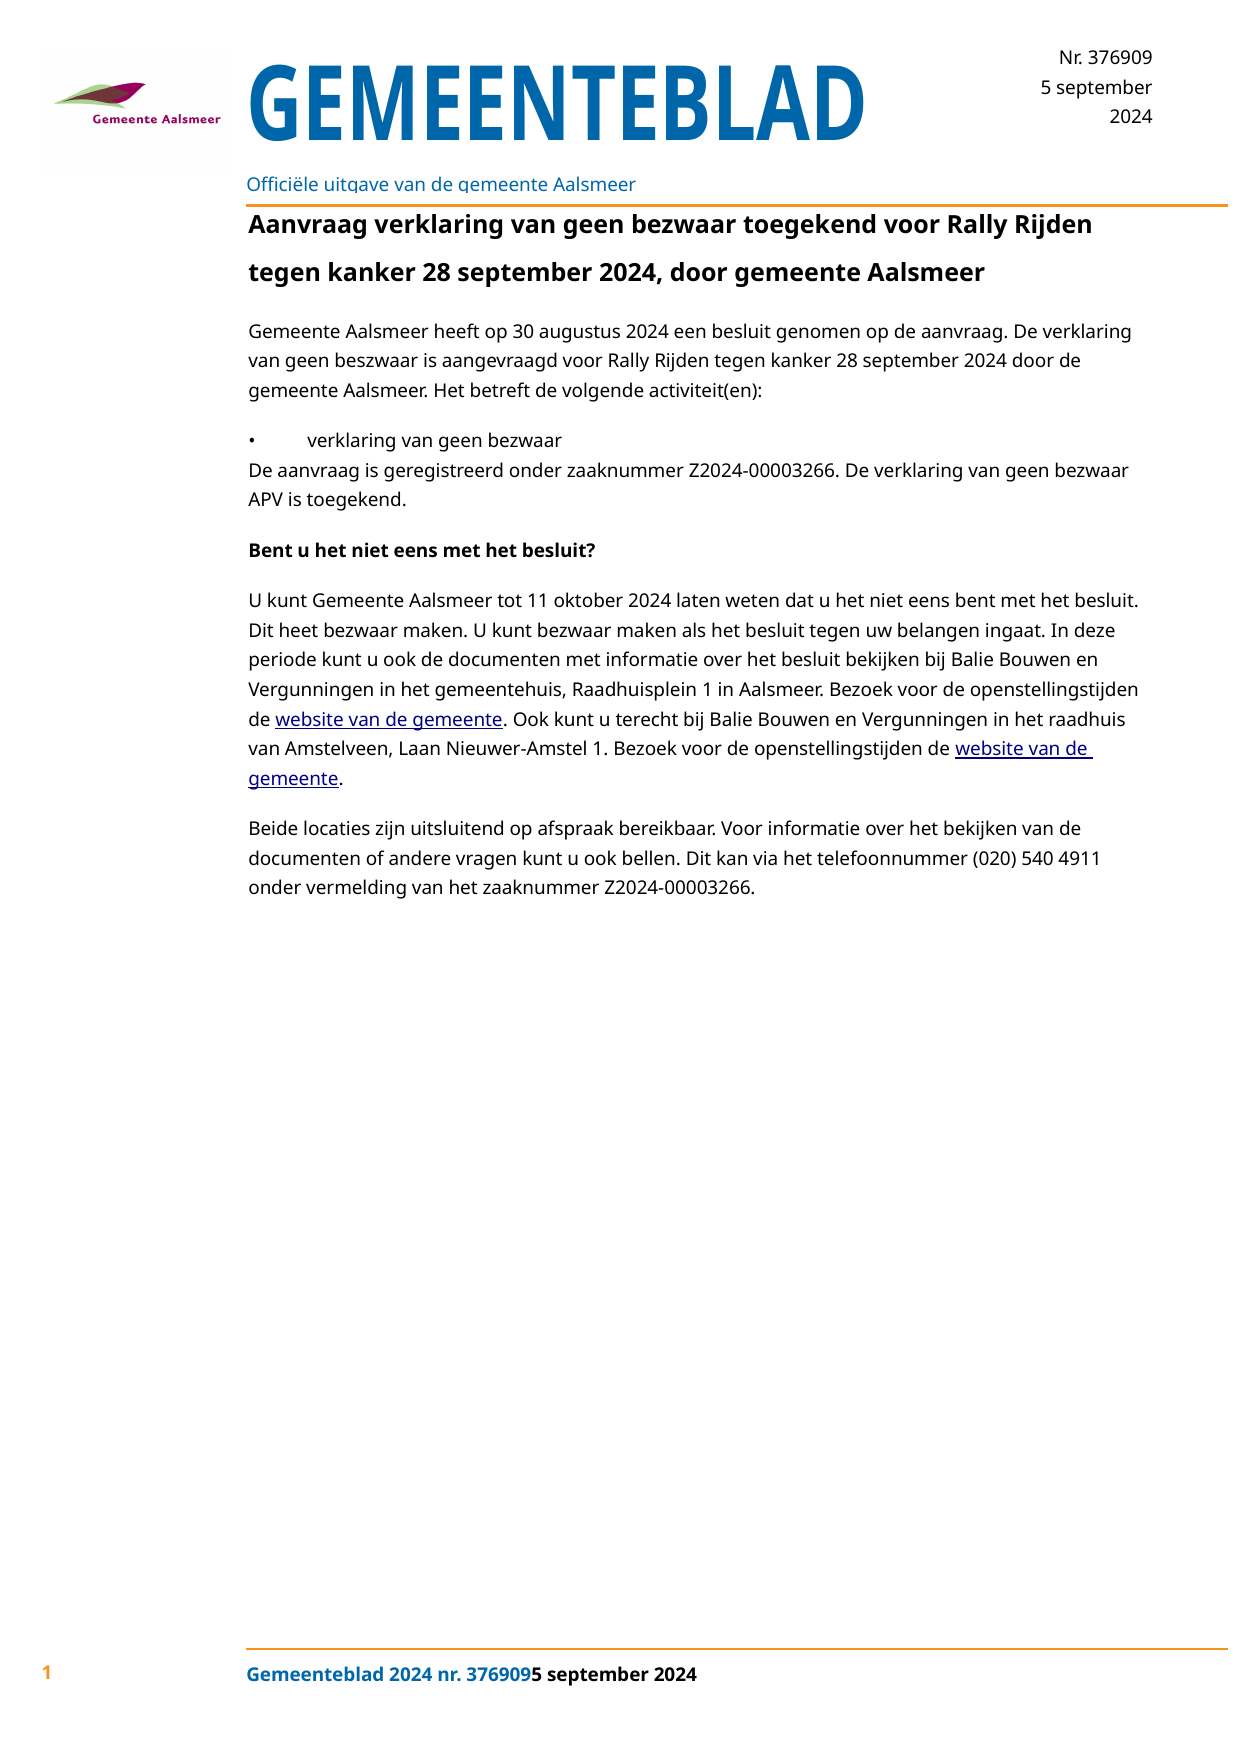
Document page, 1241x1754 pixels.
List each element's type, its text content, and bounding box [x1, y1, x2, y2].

text Aanvraag verklaring van geen bezwaar toegekend voor Rally Rijden tegen kanker 28 september 2024, door gemeente Aalsmeer [248, 207, 1152, 288]
text De aanvraag is geregistreerd onder zaaknummer Z2024-00003266. De verklaring van geen bezwaar APV is toegekend. [248, 457, 1152, 512]
text U kunt Gemeente Aalsmeer tot 11 oktober 2024 laten weten dat u het niet eens bent met het besluit. Dit heet bezwaar maken. U kunt bezwaar maken als het besluit tegen uw belangen ingaat. In deze periode kunt u ook de documenten met informatie over het besluit bekijken bij Balie Bouwen en Vergunningen in het gemeentehuis, Raadhuisplein 1 in Aalsmeer. Bezoek voor de openstellingstijden de website van de gemeente. Ook kunt u terecht bij Balie Bouwen en Vergunningen in het raadhuis van Amstelveen, Laan Nieuwer-Amstel 1. Bezoek voor de openstellingstijden de website van de gemeente. [248, 587, 1152, 791]
list verklaring van geen bezwaar [248, 427, 1152, 453]
text Gemeente Aalsmeer heeft op 30 augustus 2024 een besluit genomen op de aanvraag. De verklaring van geen beszwaar is aangevraagd voor Rally Rijden tegen kanker 28 september 2024 door de gemeente Aalsmeer. Het betreft de volgende activiteit(en): [248, 318, 1152, 403]
picture [41, 47, 231, 172]
text Bent u het niet eens met het besluit? [248, 537, 1152, 563]
text Beide locaties zijn uitsluitend op afspraak bereikbaar. Voor informatie over het bekijken van de documenten of andere vragen kunt u ook bellen. Dit kan via het telefoonnummer (020) 540 4911 onder vermelding van het zaaknummer Z2024-00003266. [248, 815, 1152, 900]
